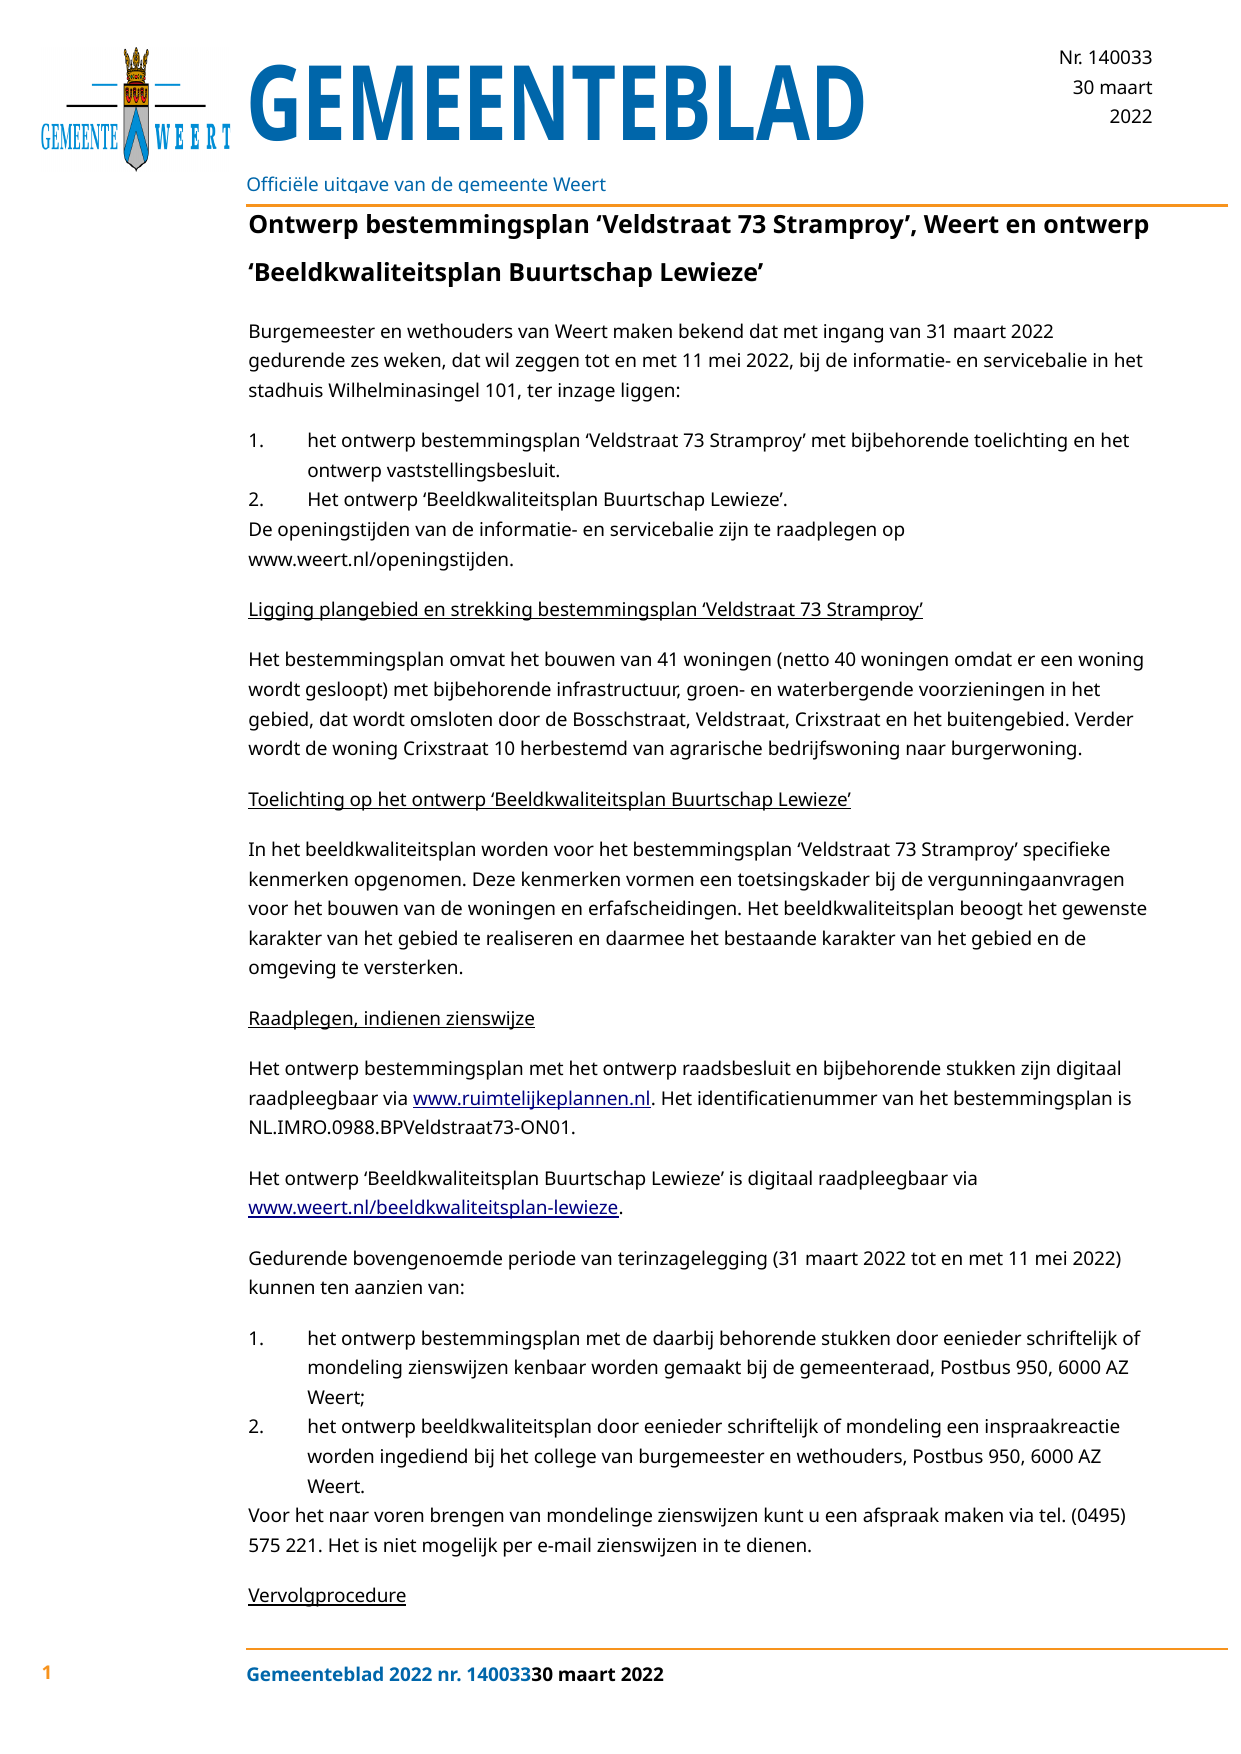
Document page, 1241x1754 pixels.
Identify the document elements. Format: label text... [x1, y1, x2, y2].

text Het bestemmingsplan omvat het bouwen van 41 woningen (netto 40 woningen omdat er een woning wordt gesloopt) met bijbehorende infrastructuur, groen- en waterbergende voorzieningen in het gebied, dat wordt omsloten door de Bosschstraat, Veldstraat, Crixstraat en het buitengebied. Verder wordt de woning Crixstraat 10 herbestemd van agrarische bedrijfswoning naar burgerwoning. [248, 647, 1152, 761]
text De openingstijden van de informatie- en servicebalie zijn te raadplegen op www.weert.nl/openingstijden. [248, 516, 1152, 572]
text Burgemeester en wethouders van Weert maken bekend dat met ingang van 31 maart 2022 gedurende zes weken, dat wil zeggen tot en met 11 mei 2022, bij de informatie- en servicebalie in het stadhuis Wilhelminasingel 101, ter inzage liggen: [248, 318, 1152, 403]
list Het ontwerp ‘Beeldkwaliteitsplan Buurtschap Lewieze’. [248, 487, 1152, 512]
text Het ontwerp bestemmingsplan met het ontwerp raadsbesluit en bijbehorende stukken zijn digitaal raadpleegbaar via www.ruimtelijkeplannen.nl. Het identificatienummer van het bestemmingsplan is NL.IMRO.0988.BPVeldstraat73-ON01. [248, 1055, 1152, 1140]
text Ligging plangebied en strekking bestemmingsplan ‘Veldstraat 73 Stramproy’ [248, 596, 1152, 622]
text Gedurende bovengenoemde periode van terinzagelegging (31 maart 2022 tot en met 11 mei 2022) kunnen ten aanzien van: [248, 1245, 1152, 1300]
text Vervolgprocedure [248, 1582, 1152, 1608]
list het ontwerp bestemmingsplan ‘Veldstraat 73 Stramproy’ met bijbehorende toelichting en het ontwerp vaststellingsbesluit. [248, 427, 1152, 483]
text Het ontwerp ‘Beeldkwaliteitsplan Buurtschap Lewieze’ is digitaal raadpleegbaar via www.weert.nl/beeldkwaliteitsplan-lewieze. [248, 1165, 1152, 1220]
list het ontwerp beeldkwaliteitsplan door eenieder schriftelijk of mondeling een inspraakreactie worden ingediend bij het college van burgemeester en wethouders, Postbus 950, 6000 AZ Weert. [248, 1414, 1152, 1499]
picture [41, 47, 231, 172]
text Ontwerp bestemmingsplan ‘Veldstraat 73 Stramproy’, Weert en ontwerp ‘Beeldkwaliteitsplan Buurtschap Lewieze’ [248, 207, 1152, 288]
list het ontwerp bestemmingsplan met de daarbij behorende stukken door eenieder schriftelijk of mondeling zienswijzen kenbaar worden gemaakt bij de gemeenteraad, Postbus 950, 6000 AZ Weert; [248, 1325, 1152, 1410]
text Toelichting op het ontwerp ‘Beeldkwaliteitsplan Buurtschap Lewieze’ [248, 786, 1152, 812]
text Voor het naar voren brengen van mondelinge zienswijzen kunt u een afspraak maken via tel. (0495) 575 221. Het is niet mogelijk per e-mail zienswijzen in te dienen. [248, 1502, 1152, 1558]
text In het beeldkwaliteitsplan worden voor het bestemmingsplan ‘Veldstraat 73 Stramproy’ specifieke kenmerken opgenomen. Deze kenmerken vormen een toetsingskader bij de vergunningaanvragen voor het bouwen van de woningen en erfafscheidingen. Het beeldkwaliteitsplan beoogt het gewenste karakter van het gebied te realiseren en daarmee het bestaande karakter van het gebied en de omgeving te versterken. [248, 836, 1152, 980]
text Raadplegen, indienen zienswijze [248, 1005, 1152, 1031]
